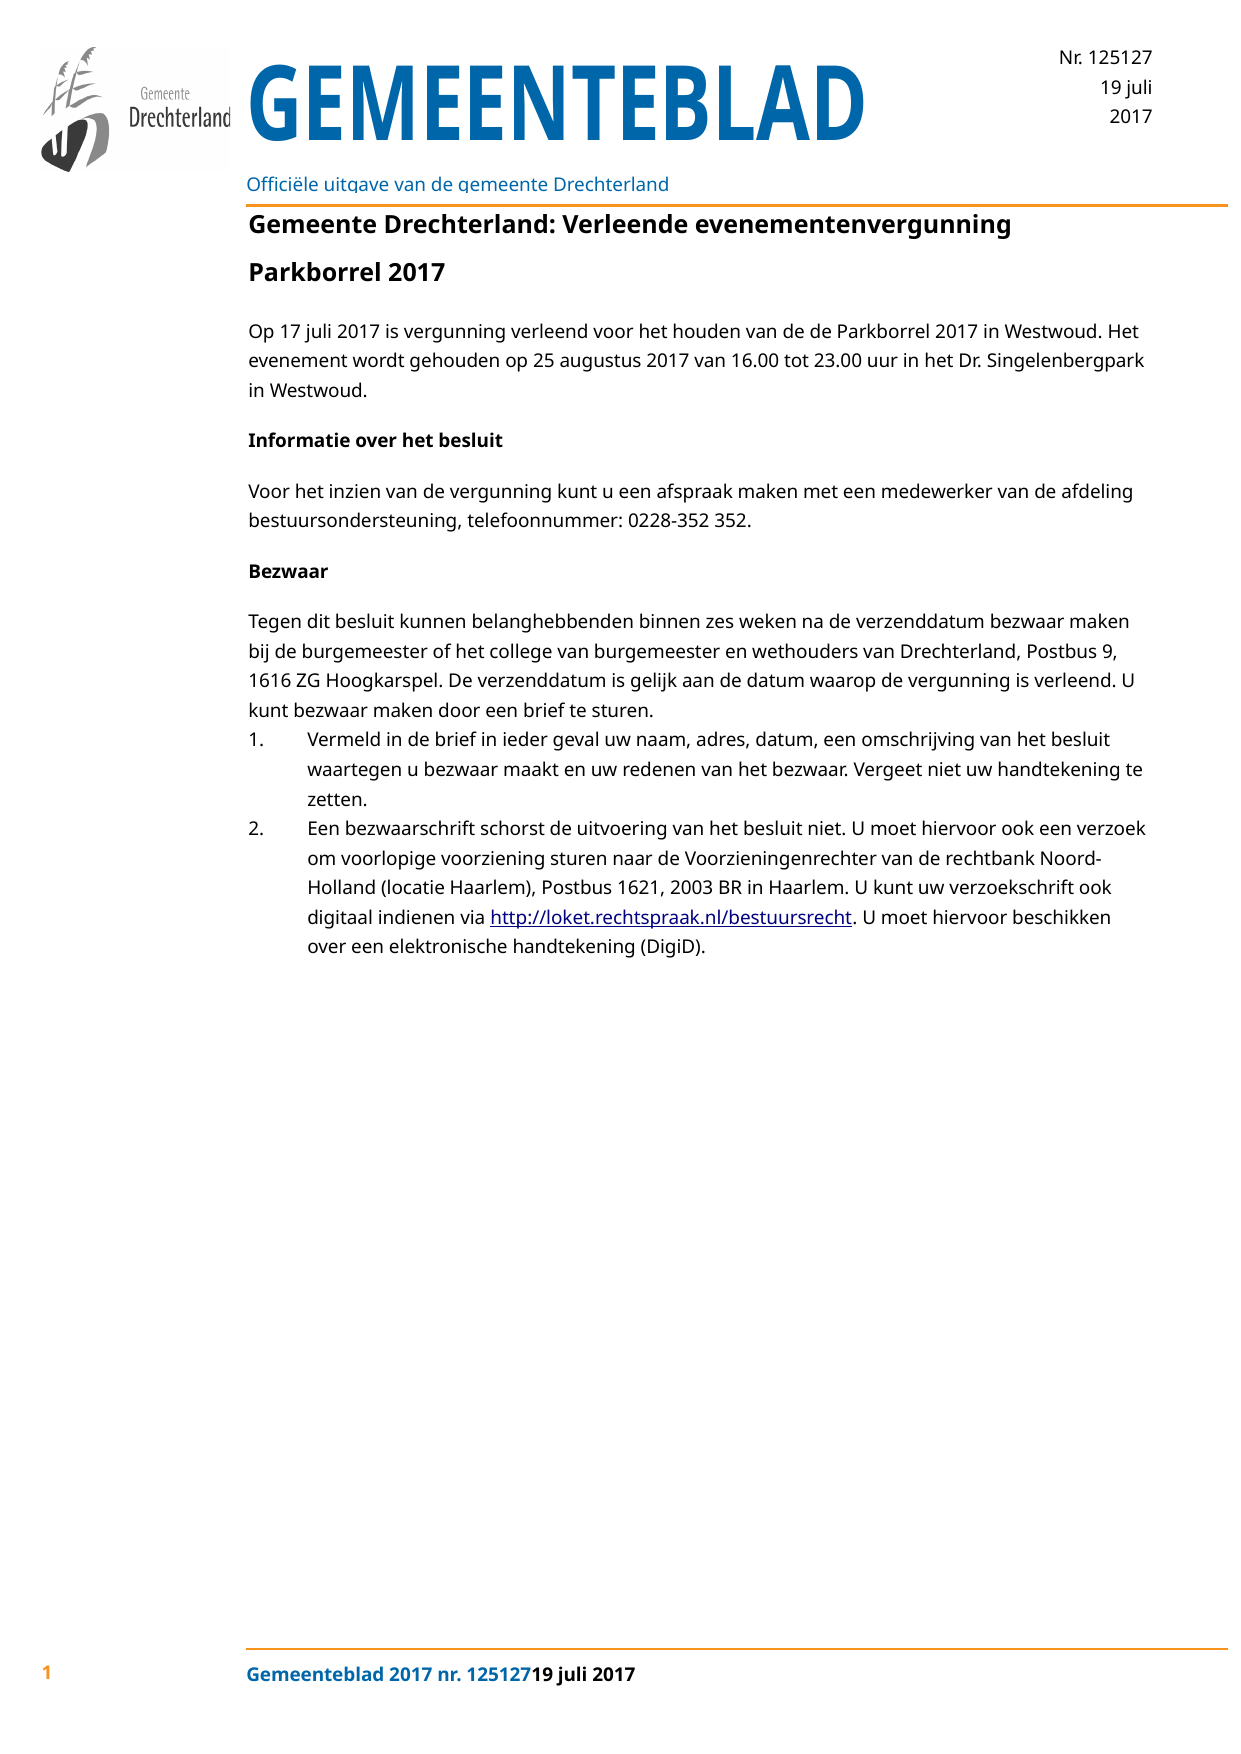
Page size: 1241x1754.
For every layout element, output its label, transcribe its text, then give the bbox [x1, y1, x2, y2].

text Op 17 juli 2017 is vergunning verleend voor het houden van de de Parkborrel 2017 in Westwoud. Het evenement wordt gehouden op 25 augustus 2017 van 16.00 tot 23.00 uur in het Dr. Singelenbergpark in Westwoud. [248, 318, 1152, 403]
text Tegen dit besluit kunnen belanghebbenden binnen zes weken na de verzenddatum bezwaar maken bij de burgemeester of het college van burgemeester en wethouders van Drechterland, Postbus 9, 1616 ZG Hoogkarspel. De verzenddatum is gelijk aan de datum waarop de vergunning is verleend. U kunt bezwaar maken door een brief te sturen. [248, 608, 1152, 723]
text Informatie over het besluit [248, 427, 1152, 453]
text Gemeente Drechterland: Verleende evenementenvergunning Parkborrel 2017 [248, 207, 1152, 288]
list Vermeld in de brief in ieder geval uw naam, adres, datum, een omschrijving van het besluit waartegen u bezwaar maakt en uw redenen van het bezwaar. Vergeet niet uw handtekening te zetten. [248, 727, 1152, 812]
text Voor het inzien van de vergunning kunt u een afspraak maken met een medewerker van de afdeling bestuursondersteuning, telefoonnummer: 0228-352 352. [248, 478, 1152, 533]
picture [41, 47, 231, 172]
list Een bezwaarschrift schorst de uitvoering van het besluit niet. U moet hiervoor ook een verzoek om voorlopige voorziening sturen naar de Voorzieningenrechter van de rechtbank Noord-Holland (locatie Haarlem), Postbus 1621, 2003 BR in Haarlem. U kunt uw verzoekschrift ook digitaal indienen via http://loket.rechtspraak.nl/bestuursrecht. U moet hiervoor beschikken over een elektronische handtekening (DigiD). [248, 815, 1152, 959]
text Bezwaar [248, 558, 1152, 584]
